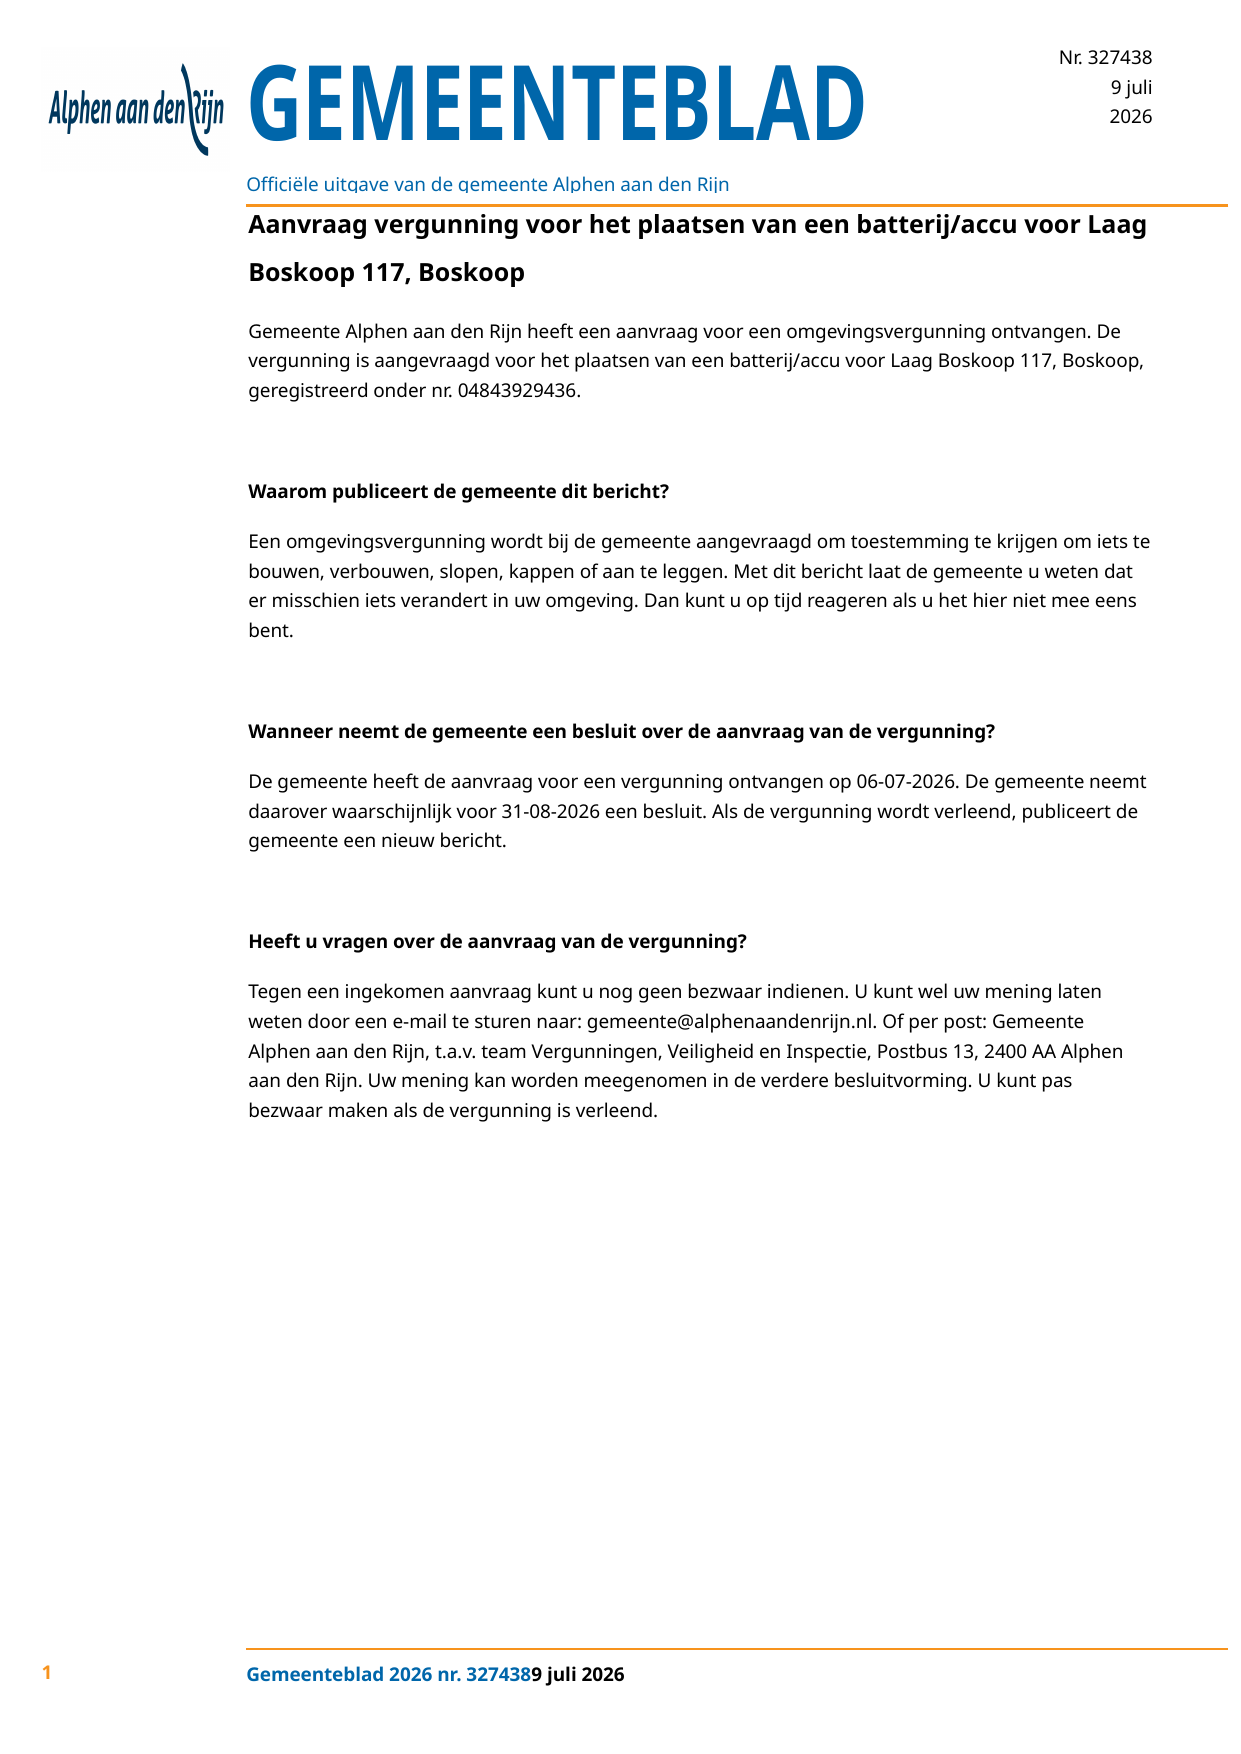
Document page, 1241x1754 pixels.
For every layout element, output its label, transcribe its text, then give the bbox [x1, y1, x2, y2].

text Waarom publiceert de gemeente dit bericht? [248, 478, 1152, 504]
text Aanvraag vergunning voor het plaatsen van een batterij/accu voor Laag Boskoop 117, Boskoop [248, 207, 1152, 288]
text Wanneer neemt de gemeente een besluit over de aanvraag van de vergunning? [248, 718, 1152, 744]
picture [41, 47, 231, 172]
text Tegen een ingekomen aanvraag kunt u nog geen bezwaar indienen. U kunt wel uw mening laten weten door een e-mail te sturen naar: gemeente@alphenaandenrijn.nl. Of per post: Gemeente Alphen aan den Rijn, t.a.v. team Vergunningen, Veiligheid en Inspectie, Postbus 13, 2400 AA Alphen aan den Rijn. Uw mening kan worden meegenomen in de verdere besluitvorming. U kunt pas bezwaar maken als de vergunning is verleend. [248, 979, 1152, 1123]
text Heeft u vragen over de aanvraag van de vergunning? [248, 928, 1152, 954]
text Een omgevingsvergunning wordt bij de gemeente aangevraagd om toestemming te krijgen om iets te bouwen, verbouwen, slopen, kappen of aan te leggen. Met dit bericht laat de gemeente u weten dat er misschien iets verandert in uw omgeving. Dan kunt u op tijd reageren als u het hier niet mee eens bent. [248, 528, 1152, 643]
text Gemeente Alphen aan den Rijn heeft een aanvraag voor een omgevingsvergunning ontvangen. De vergunning is aangevraagd voor het plaatsen van een batterij/accu voor Laag Boskoop 117, Boskoop, geregistreerd onder nr. 04843929436. [248, 318, 1152, 403]
text De gemeente heeft de aanvraag voor een vergunning ontvangen op 06-07-2026. De gemeente neemt daarover waarschijnlijk voor 31-08-2026 een besluit. Als de vergunning wordt verleend, publiceert de gemeente een nieuw bericht. [248, 768, 1152, 853]
